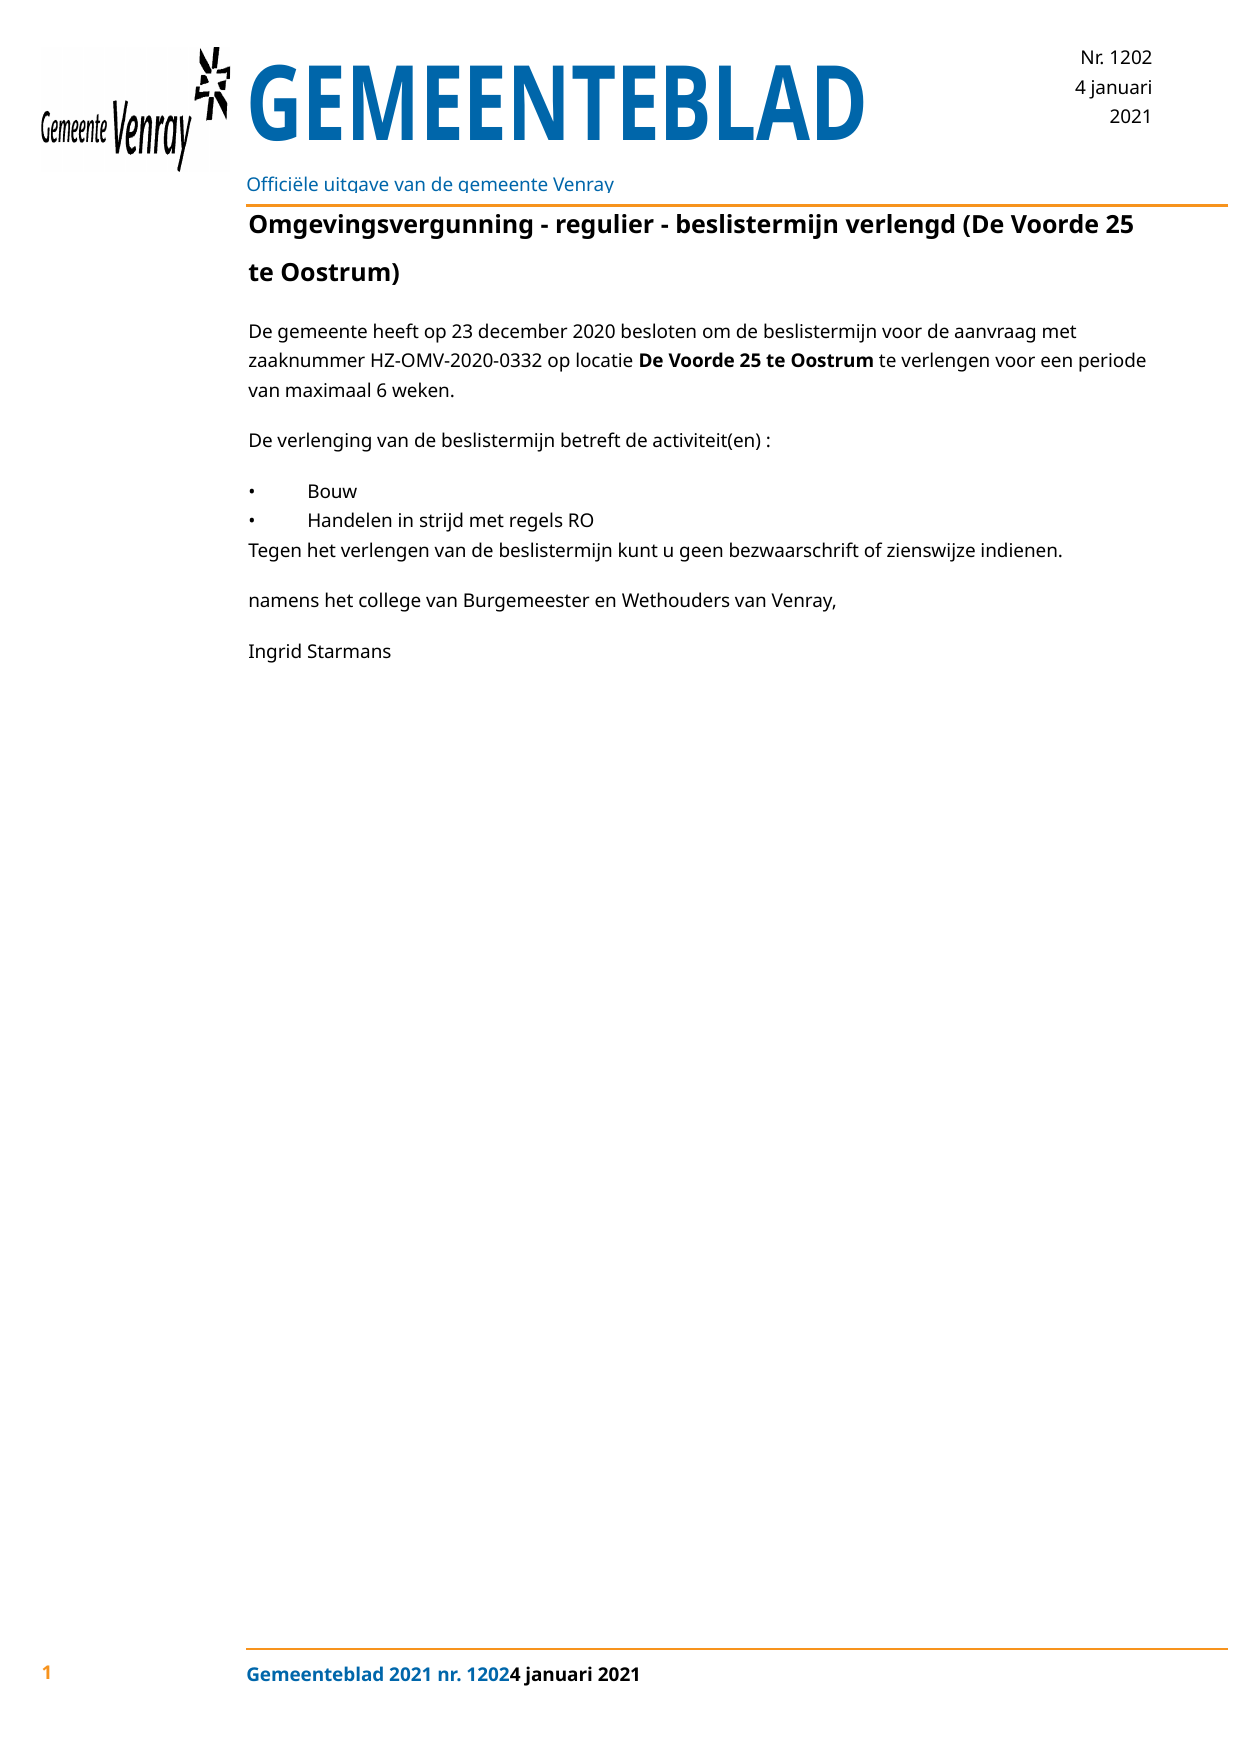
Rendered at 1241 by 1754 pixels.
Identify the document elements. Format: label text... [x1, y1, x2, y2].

text De verlenging van de beslistermijn betreft de activiteit(en) : [248, 427, 1152, 453]
text Ingrid Starmans [248, 638, 1152, 664]
text namens het college van Burgemeester en Wethouders van Venray, [248, 587, 1152, 613]
list Bouw [248, 478, 1152, 504]
list Handelen in strijd met regels RO [248, 507, 1152, 533]
picture [41, 47, 231, 172]
text De gemeente heeft op 23 december 2020 besloten om de beslistermijn voor de aanvraag met zaaknummer HZ-OMV-2020-0332 op locatie De Voorde 25 te Oostrum te verlengen voor een periode van maximaal 6 weken. [248, 318, 1152, 403]
text Tegen het verlengen van de beslistermijn kunt u geen bezwaarschrift of zienswijze indienen. [248, 537, 1152, 563]
text Omgevingsvergunning - regulier - beslistermijn verlengd (De Voorde 25 te Oostrum) [248, 207, 1152, 288]
